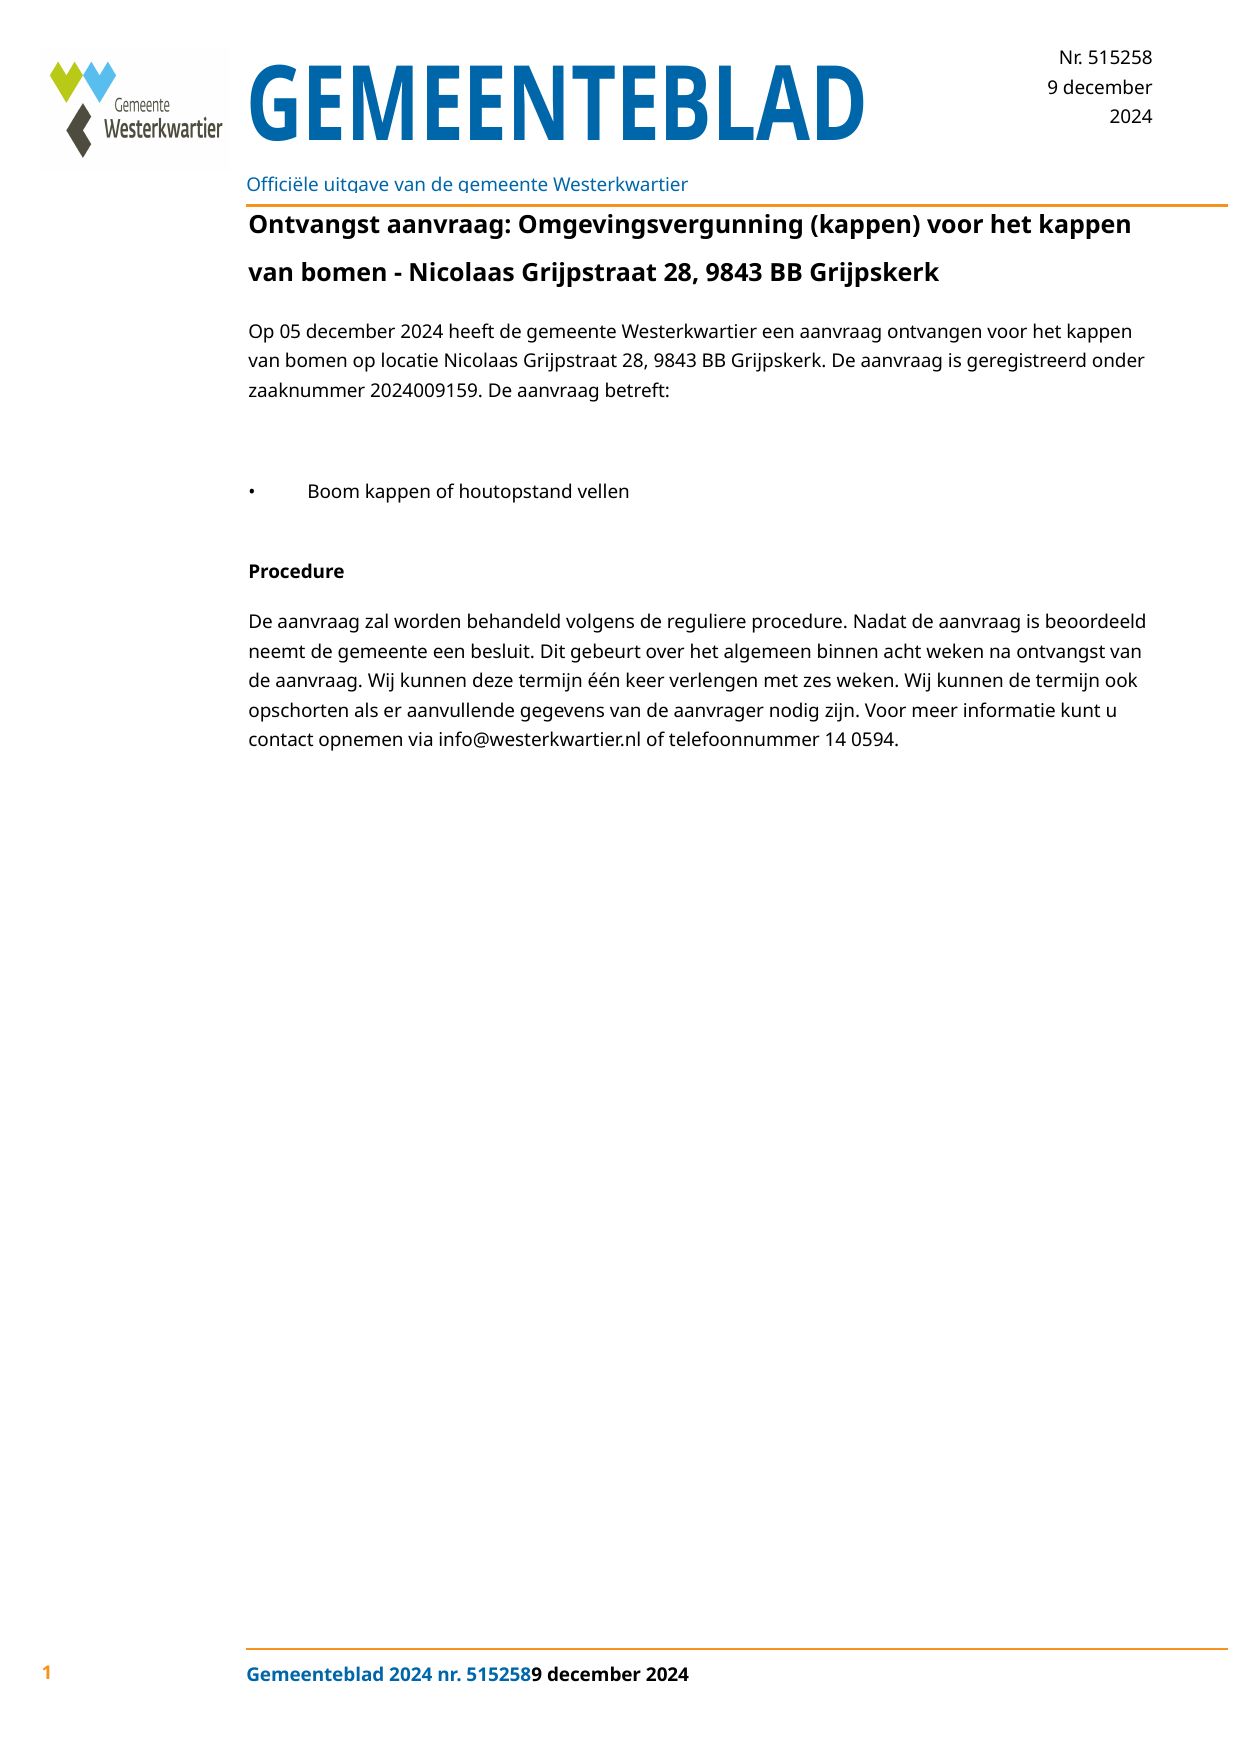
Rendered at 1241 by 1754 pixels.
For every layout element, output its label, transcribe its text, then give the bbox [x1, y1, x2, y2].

text Ontvangst aanvraag: Omgevingsvergunning (kappen) voor het kappen van bomen - Nicolaas Grijpstraat 28, 9843 BB Grijpskerk [248, 207, 1152, 288]
list Boom kappen of houtopstand vellen [248, 478, 1152, 504]
picture [41, 47, 231, 172]
text Procedure [248, 558, 1152, 584]
text Op 05 december 2024 heeft de gemeente Westerkwartier een aanvraag ontvangen voor het kappen van bomen op locatie Nicolaas Grijpstraat 28, 9843 BB Grijpskerk. De aanvraag is geregistreerd onder zaaknummer 2024009159. De aanvraag betreft: [248, 318, 1152, 403]
text De aanvraag zal worden behandeld volgens de reguliere procedure. Nadat de aanvraag is beoordeeld neemt de gemeente een besluit. Dit gebeurt over het algemeen binnen acht weken na ontvangst van de aanvraag. Wij kunnen deze termijn één keer verlengen met zes weken. Wij kunnen de termijn ook opschorten als er aanvullende gegevens van de aanvrager nodig zijn. Voor meer informatie kunt u contact opnemen via info@westerkwartier.nl of telefoonnummer 14 0594. [248, 608, 1152, 752]
